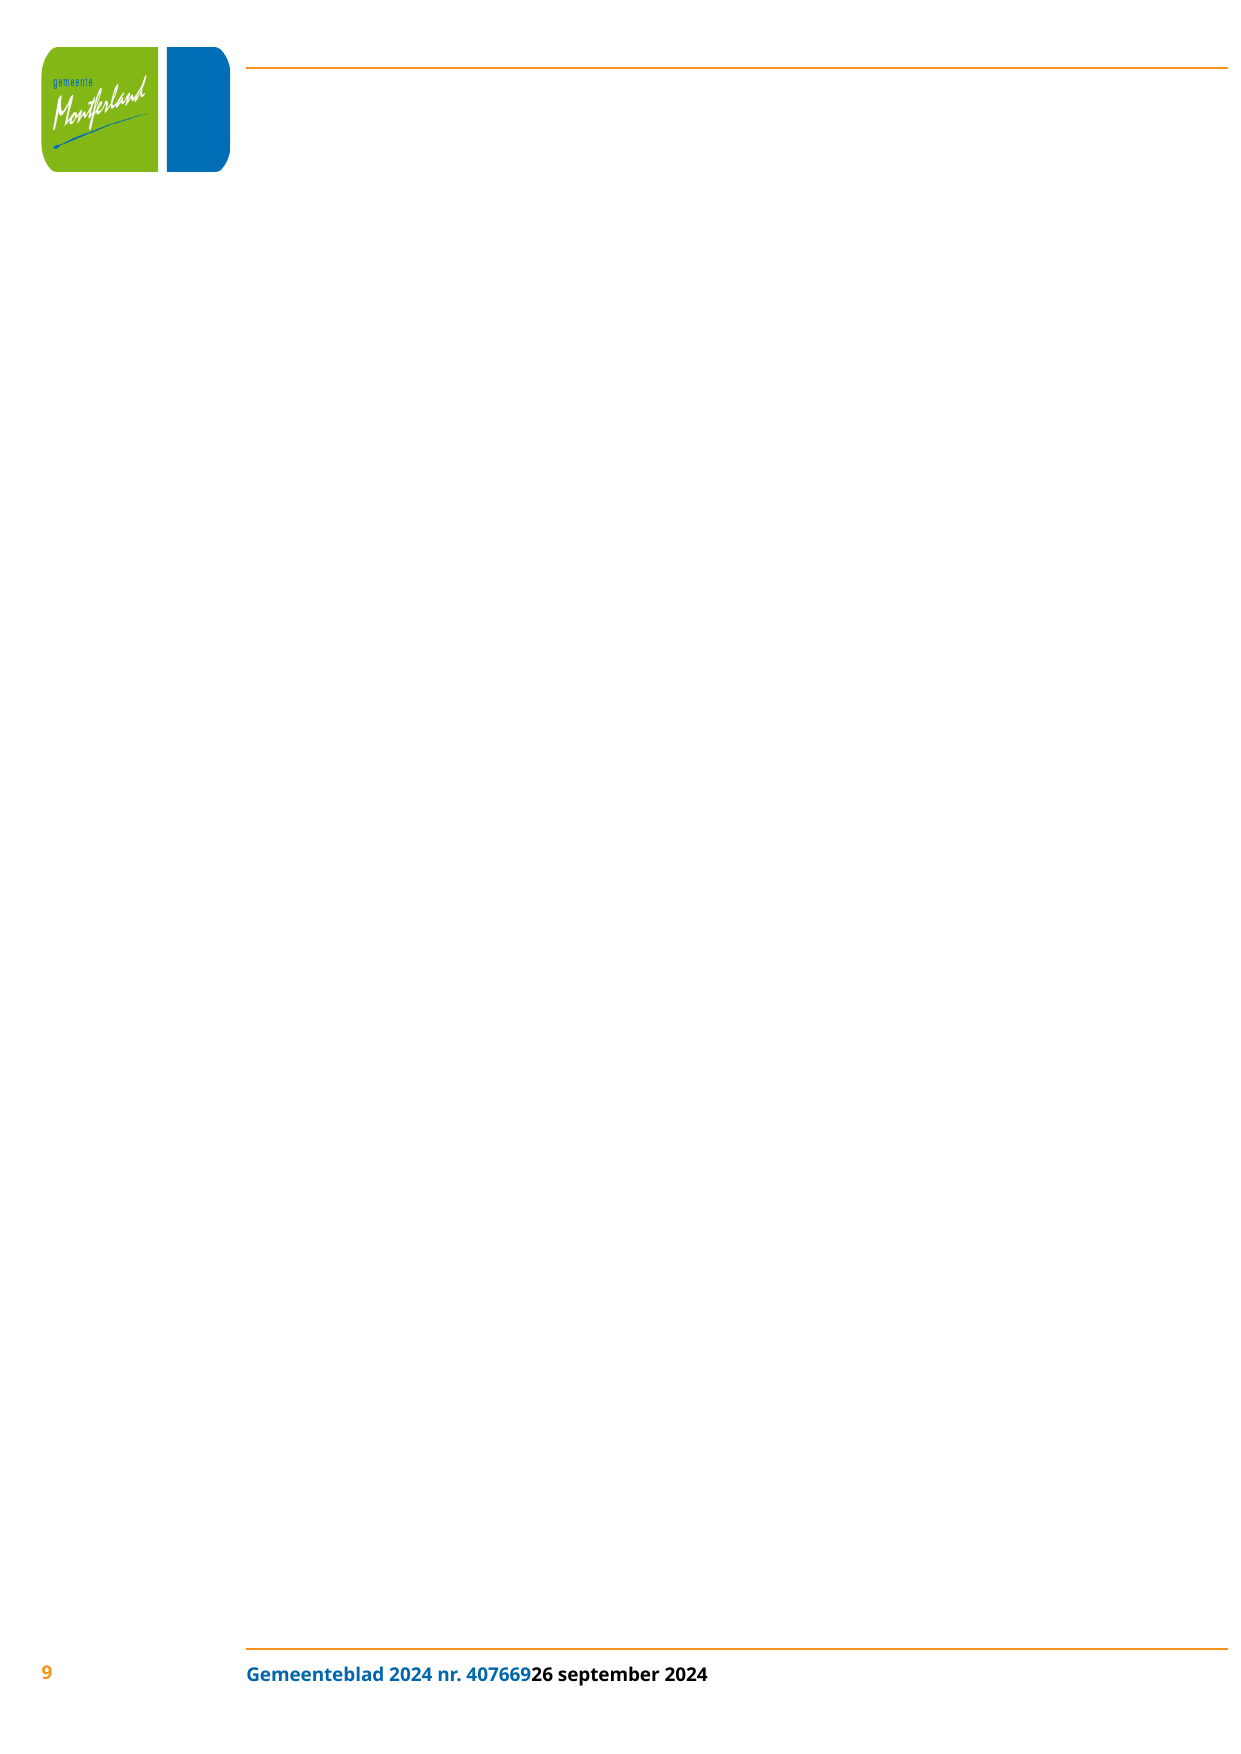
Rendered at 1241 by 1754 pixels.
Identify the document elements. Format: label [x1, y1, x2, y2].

picture [41, 47, 231, 172]
